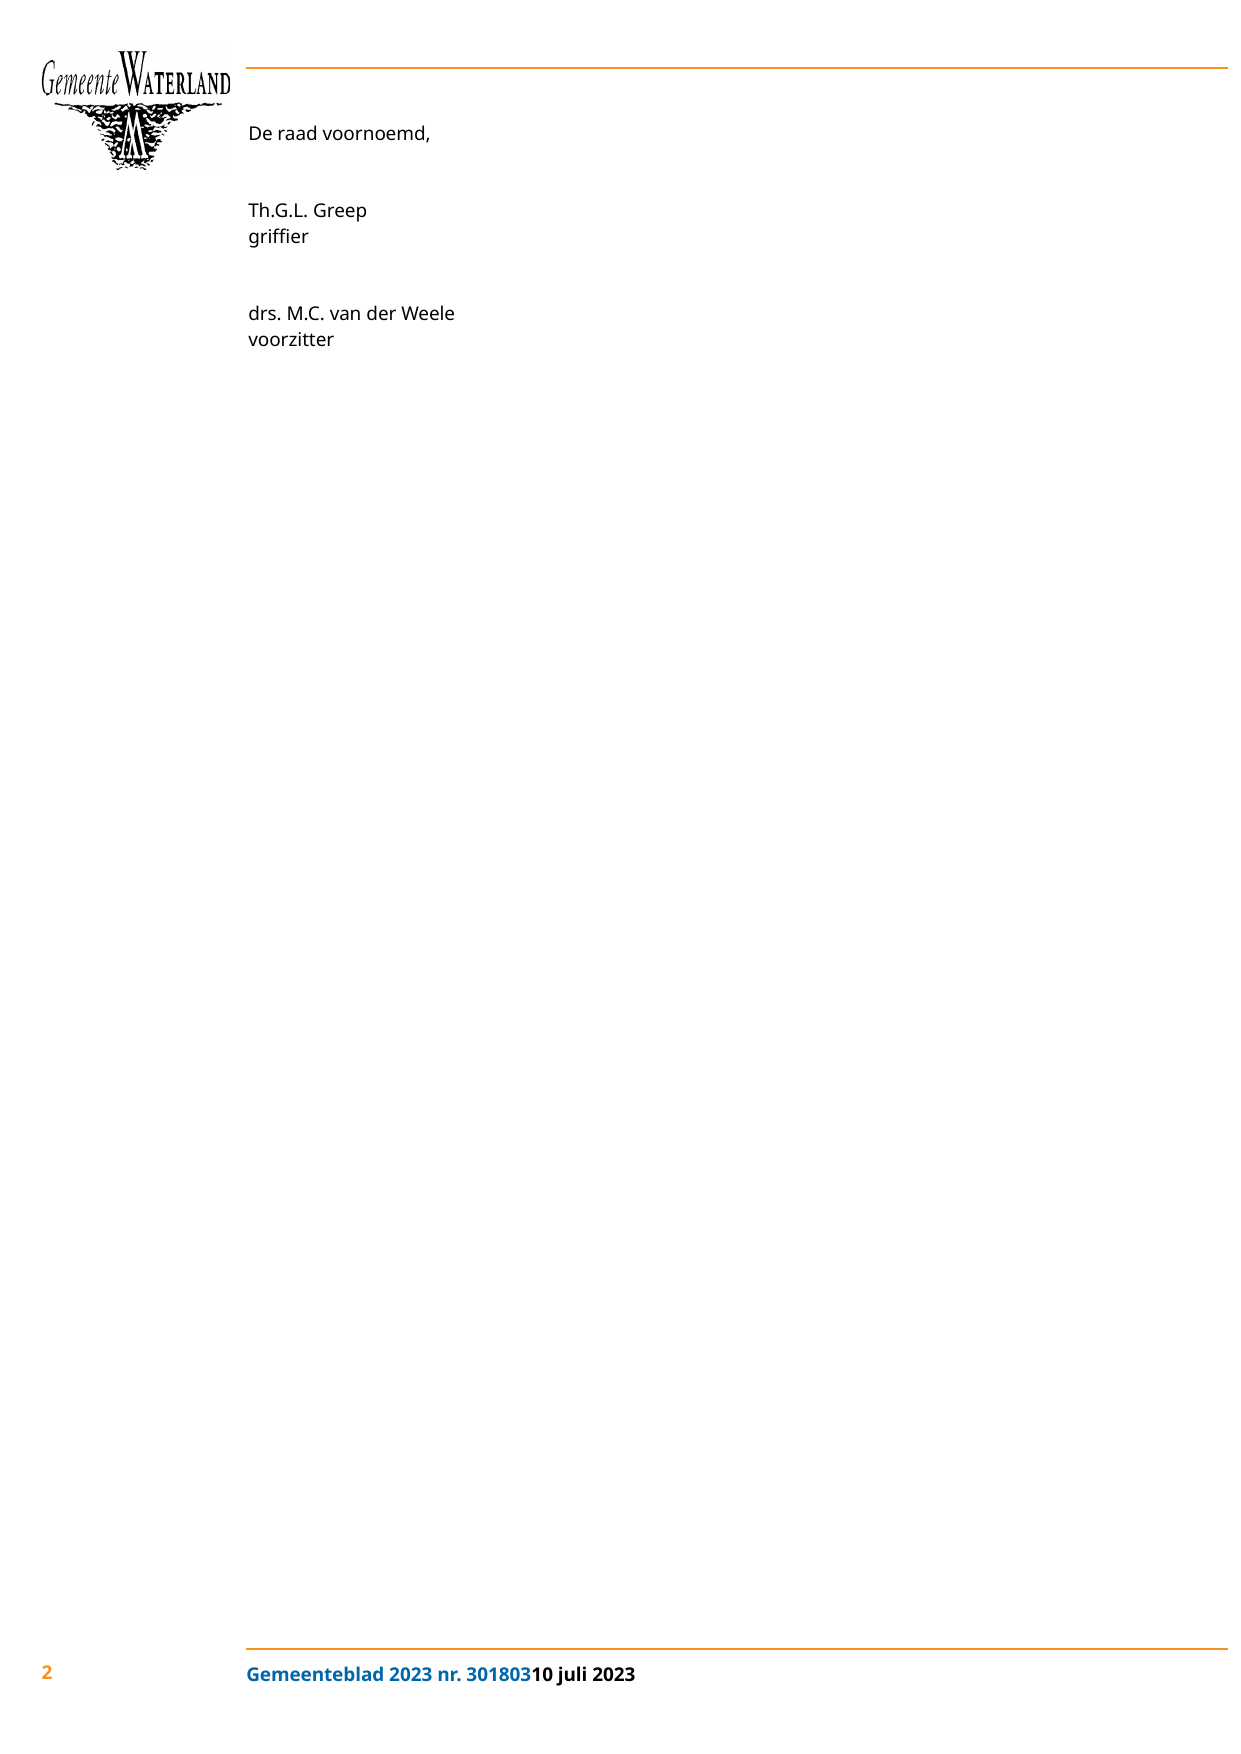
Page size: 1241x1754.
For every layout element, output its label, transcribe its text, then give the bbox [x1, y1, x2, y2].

text De raad voornoemd, [248, 121, 1152, 146]
text drs. M.C. van der Weele [248, 301, 1152, 326]
text griffier [248, 223, 1152, 249]
picture [41, 47, 231, 172]
text Th.G.L. Greep [248, 198, 1152, 223]
text voorzitter [248, 326, 1152, 352]
